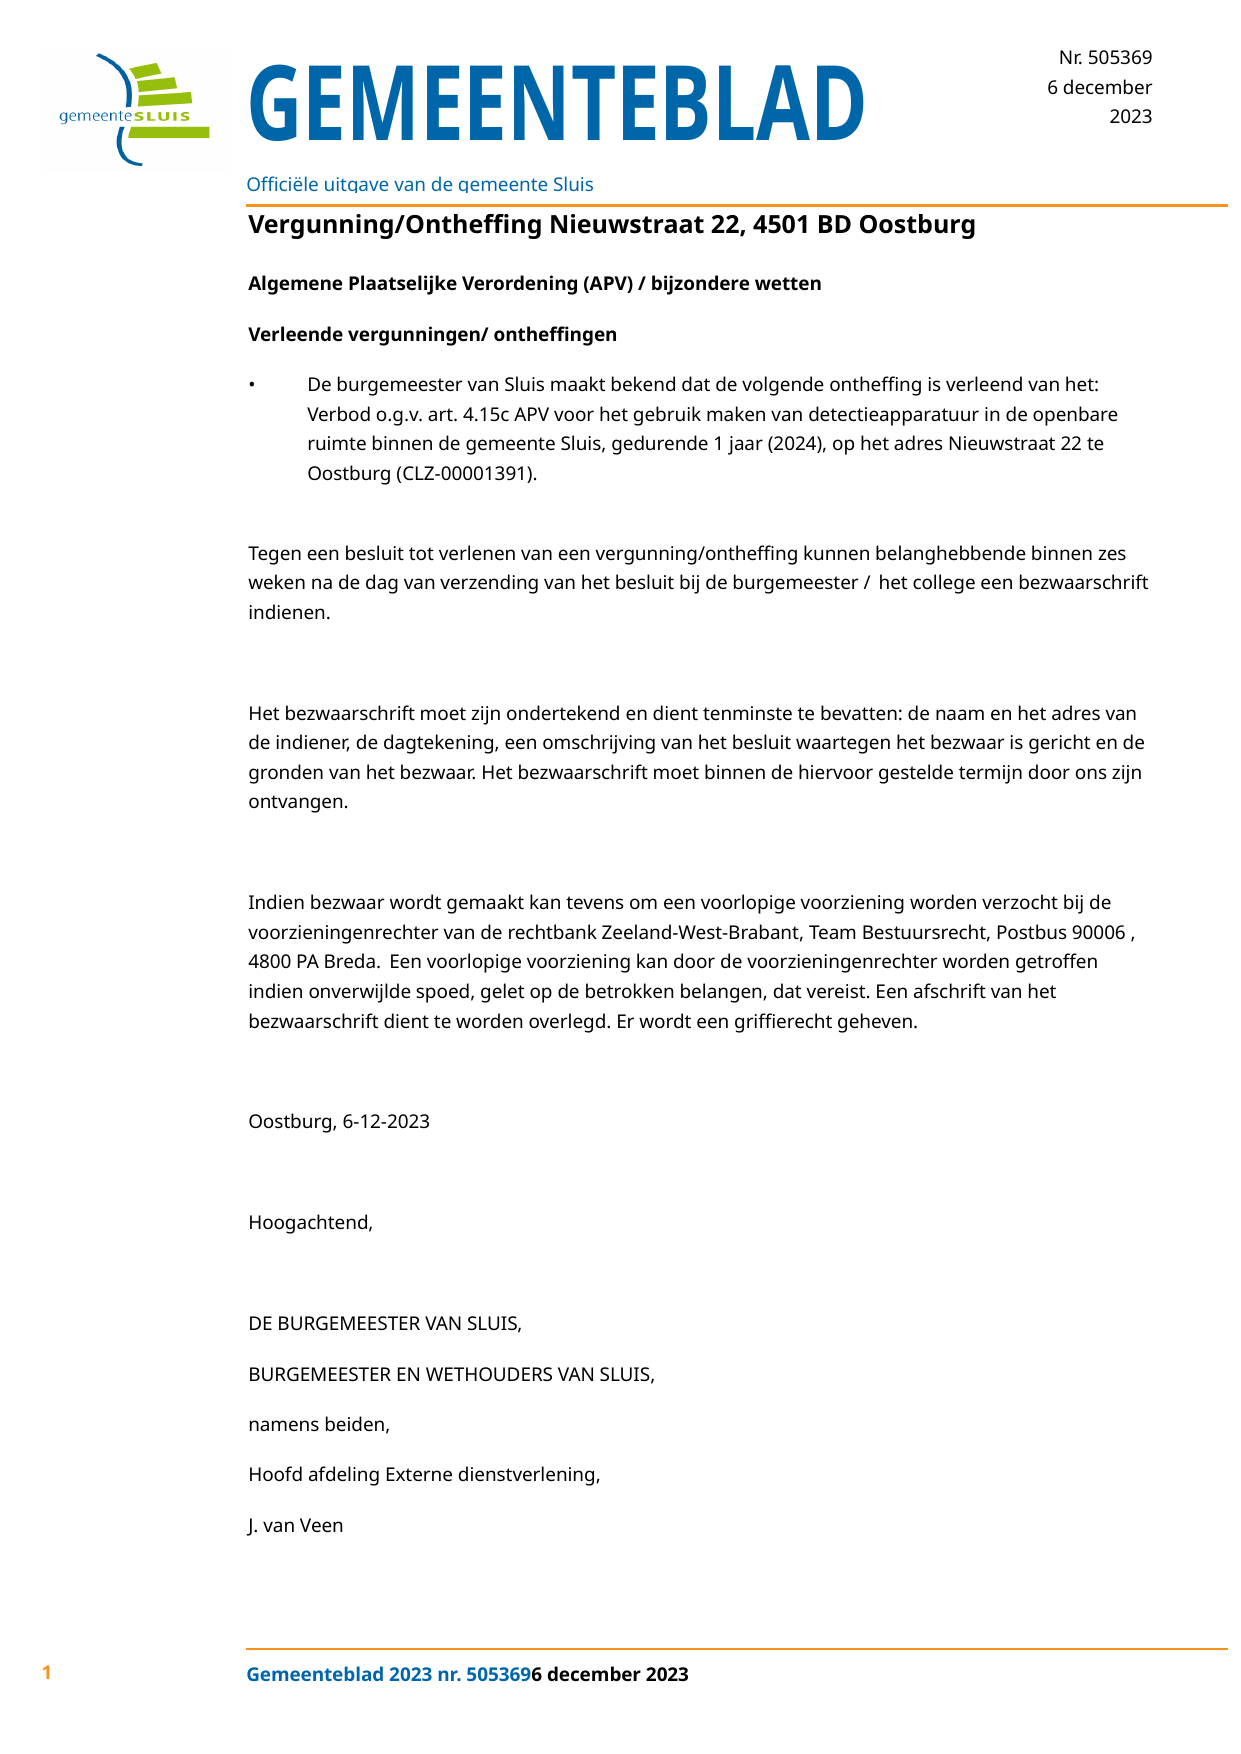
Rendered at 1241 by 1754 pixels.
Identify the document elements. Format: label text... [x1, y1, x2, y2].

text Tegen een besluit tot verlenen van een vergunning/ontheffing kunnen belanghebbende binnen zes weken na de dag van verzending van het besluit bij de burgemeester / het college een bezwaarschrift indienen. [248, 540, 1152, 625]
text DE BURGEMEESTER VAN SLUIS, [248, 1310, 1152, 1336]
picture [41, 47, 231, 172]
text Indien bezwaar wordt gemaakt kan tevens om een voorlopige voorziening worden verzocht bij de voorzieningenrechter van de rechtbank Zeeland-West-Brabant, Team Bestuursrecht, Postbus 90006 , 4800 PA Breda. Een voorlopige voorziening kan door de voorzieningenrechter worden getroffen indien onverwijlde spoed, gelet op de betrokken belangen, dat vereist. Een afschrift van het bezwaarschrift dient te worden overlegd. Er wordt een griffierecht geheven. [248, 889, 1152, 1033]
text BURGEMEESTER EN WETHOUDERS VAN SLUIS, [248, 1361, 1152, 1386]
text Hoogachtend, [248, 1209, 1152, 1235]
text namens beiden, [248, 1411, 1152, 1437]
text Het bezwaarschrift moet zijn ondertekend en dient tenminste te bevatten: de naam en het adres van de indiener, de dagtekening, een omschrijving van het besluit waartegen het bezwaar is gericht en de gronden van het bezwaar. Het bezwaarschrift moet binnen de hiervoor gestelde termijn door ons zijn ontvangen. [248, 700, 1152, 814]
text Verleende vergunningen/ ontheffingen [248, 321, 1152, 346]
text J. van Veen [248, 1512, 1152, 1538]
list De burgemeester van Sluis maakt bekend dat de volgende ontheffing is verleend van het: Verbod o.g.v. art. 4.15c APV voor het gebruik maken van detectieapparatuur in de openbare ruimte binnen de gemeente Sluis, gedurende 1 jaar (2024), op het adres Nieuwstraat 22 te Oostburg (CLZ-00001391). [248, 371, 1152, 486]
text Hoofd afdeling Externe dienstverlening, [248, 1462, 1152, 1487]
text Algemene Plaatselijke Verordening (APV) / bijzondere wetten [248, 270, 1152, 296]
text Oostburg, 6-12-2023 [248, 1109, 1152, 1134]
text Vergunning/Ontheffing Nieuwstraat 22, 4501 BD Oostburg [248, 207, 1152, 241]
